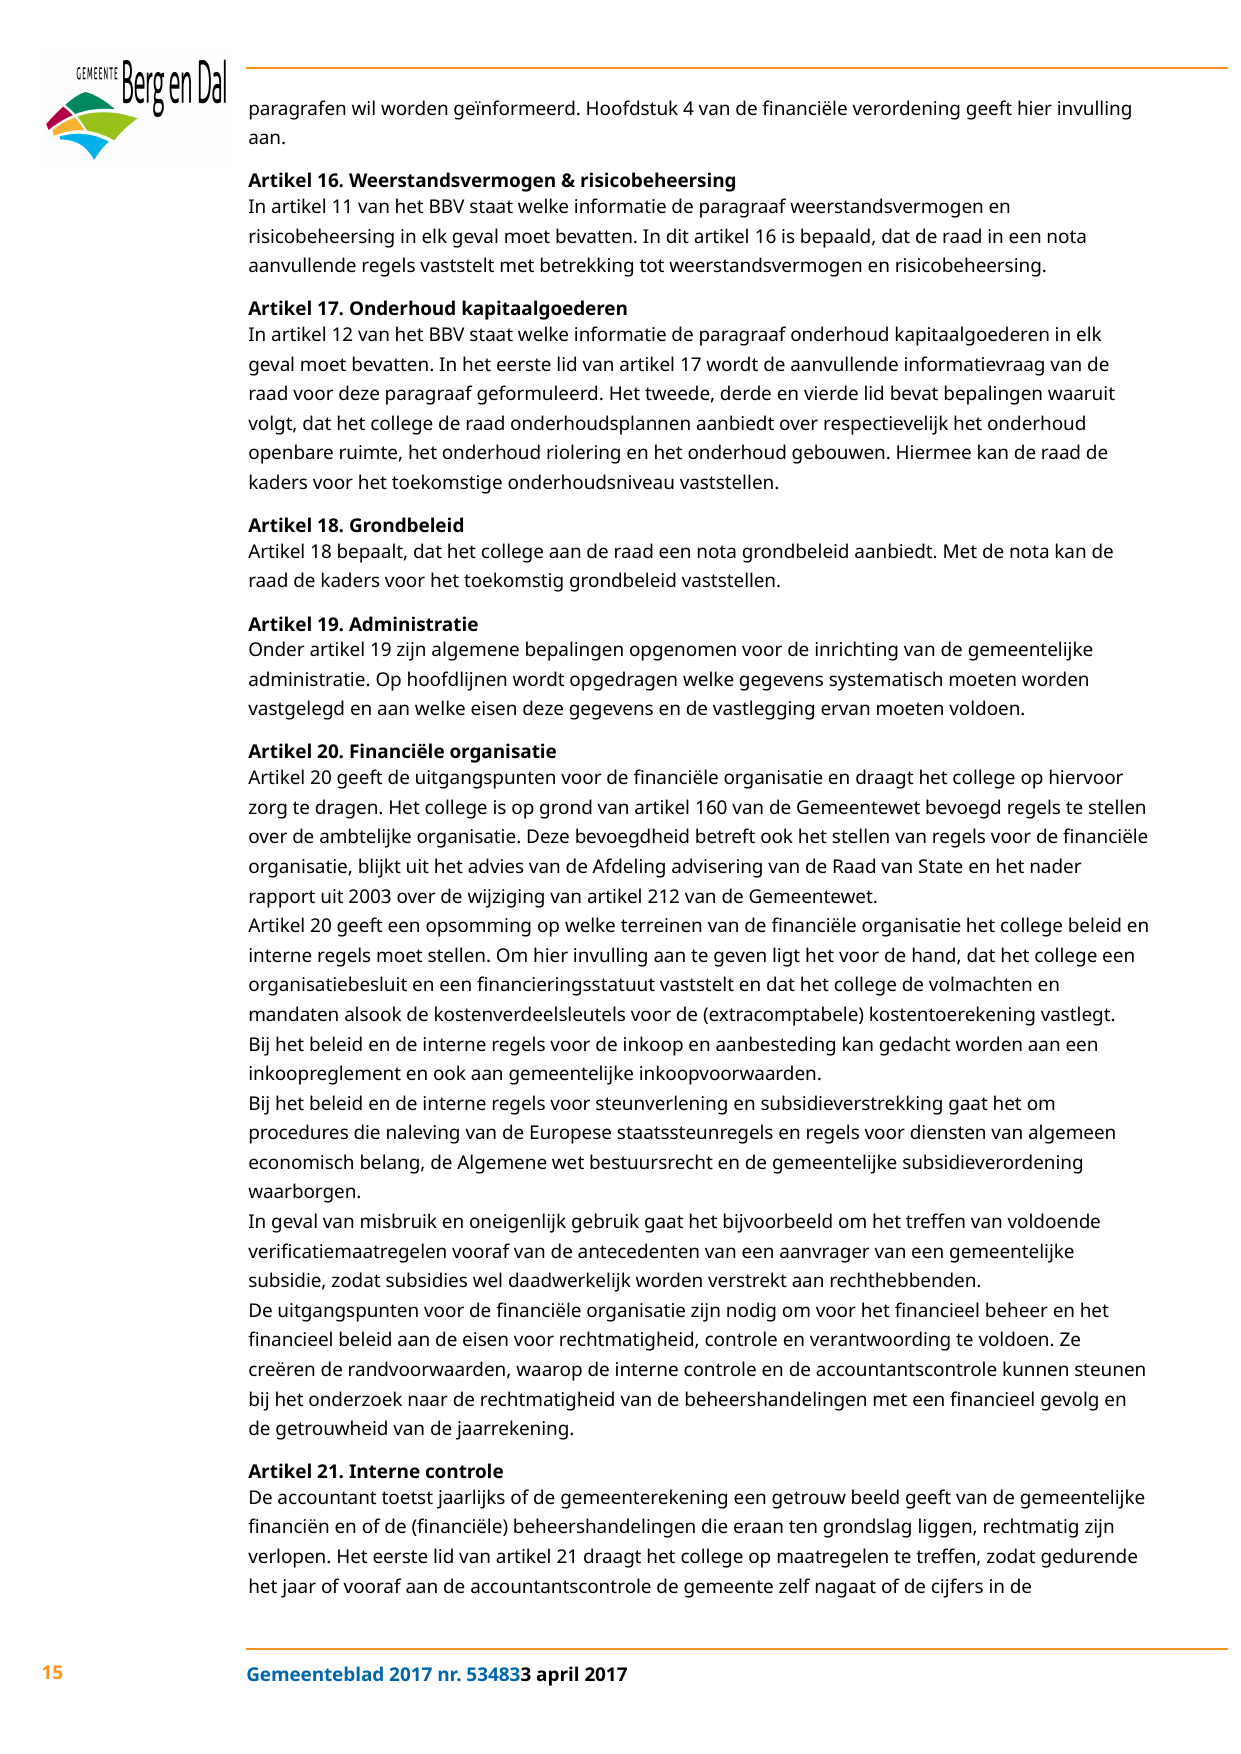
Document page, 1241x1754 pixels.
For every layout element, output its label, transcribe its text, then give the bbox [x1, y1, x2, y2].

text Bij het beleid en de interne regels voor de inkoop en aanbesteding kan gedacht worden aan een inkoopreglement en ook aan gemeentelijke inkoopvoorwaarden. [248, 1031, 1152, 1086]
text Artikel 20 geeft een opsomming op welke terreinen van de financiële organisatie het college beleid en interne regels moet stellen. Om hier invulling aan te geven ligt het voor de hand, dat het college een organisatiebesluit en een financieringsstatuut vaststelt en dat het college de volmachten en mandaten alsook de kostenverdeelsleutels voor de (extracomptabele) kostentoerekening vastlegt. [248, 912, 1152, 1027]
text paragrafen wil worden geïnformeerd. Hoofdstuk 4 van de financiële verordening geeft hier invulling aan. [248, 95, 1152, 150]
text Artikel 19. Administratie [248, 611, 1152, 636]
picture [41, 47, 231, 172]
text Artikel 21. Interne controle [248, 1458, 1152, 1484]
text Onder artikel 19 zijn algemene bepalingen opgenomen voor de inrichting van de gemeentelijke administratie. Op hoofdlijnen wordt opgedragen welke gegevens systematisch moeten worden vastgelegd en aan welke eisen deze gegevens en de vastlegging ervan moeten voldoen. [248, 636, 1152, 721]
text Bij het beleid en de interne regels voor steunverlening en subsidieverstrekking gaat het om procedures die naleving van de Europese staatssteunregels en regels voor diensten van algemeen economisch belang, de Algemene wet bestuursrecht en de gemeentelijke subsidieverordening waarborgen. [248, 1090, 1152, 1204]
text Artikel 18. Grondbeleid [248, 512, 1152, 538]
text De uitgangspunten voor de financiële organisatie zijn nodig om voor het financieel beheer en het financieel beleid aan de eisen voor rechtmatigheid, controle en verantwoording te voldoen. Ze creëren de randvoorwaarden, waarop de interne controle en de accountantscontrole kunnen steunen bij het onderzoek naar de rechtmatigheid van de beheershandelingen met een financieel gevolg en de getrouwheid van de jaarrekening. [248, 1297, 1152, 1441]
text Artikel 17. Onderhoud kapitaalgoederen [248, 296, 1152, 321]
text In geval van misbruik en oneigenlijk gebruik gaat het bijvoorbeeld om het treffen van voldoende verificatiemaatregelen vooraf van de antecedenten van een aanvrager van een gemeentelijke subsidie, zodat subsidies wel daadwerkelijk worden verstrekt aan rechthebbenden. [248, 1208, 1152, 1293]
text De accountant toetst jaarlijks of de gemeenterekening een getrouw beeld geeft van de gemeentelijke financiën en of de (financiële) beheershandelingen die eraan ten grondslag liggen, rechtmatig zijn verlopen. Het eerste lid van artikel 21 draagt het college op maatregelen te treffen, zodat gedurende het jaar of vooraf aan de accountantscontrole de gemeente zelf nagaat of de cijfers in de [248, 1484, 1152, 1599]
text Artikel 20 geeft de uitgangspunten voor de financiële organisatie en draagt het college op hiervoor zorg te dragen. Het college is op grond van artikel 160 van de Gemeentewet bevoegd regels te stellen over de ambtelijke organisatie. Deze bevoegdheid betreft ook het stellen van regels voor de financiële organisatie, blijkt uit het advies van de Afdeling advisering van de Raad van State en het nader rapport uit 2003 over de wijziging van artikel 212 van de Gemeentewet. [248, 764, 1152, 908]
text Artikel 16. Weerstandsvermogen & risicobeheersing [248, 167, 1152, 193]
text Artikel 20. Financiële organisatie [248, 739, 1152, 764]
text Artikel 18 bepaalt, dat het college aan de raad een nota grondbeleid aanbiedt. Met de nota kan de raad de kaders voor het toekomstig grondbeleid vaststellen. [248, 538, 1152, 593]
text In artikel 11 van het BBV staat welke informatie de paragraaf weerstandsvermogen en risicobeheersing in elk geval moet bevatten. In dit artikel 16 is bepaald, dat de raad in een nota aanvullende regels vaststelt met betrekking tot weerstandsvermogen en risicobeheersing. [248, 193, 1152, 278]
text In artikel 12 van het BBV staat welke informatie de paragraaf onderhoud kapitaalgoederen in elk geval moet bevatten. In het eerste lid van artikel 17 wordt de aanvullende informatievraag van de raad voor deze paragraaf geformuleerd. Het tweede, derde en vierde lid bevat bepalingen waaruit volgt, dat het college de raad onderhoudsplannen aanbiedt over respectievelijk het onderhoud openbare ruimte, het onderhoud riolering en het onderhoud gebouwen. Hiermee kan de raad de kaders voor het toekomstige onderhoudsniveau vaststellen. [248, 321, 1152, 495]
